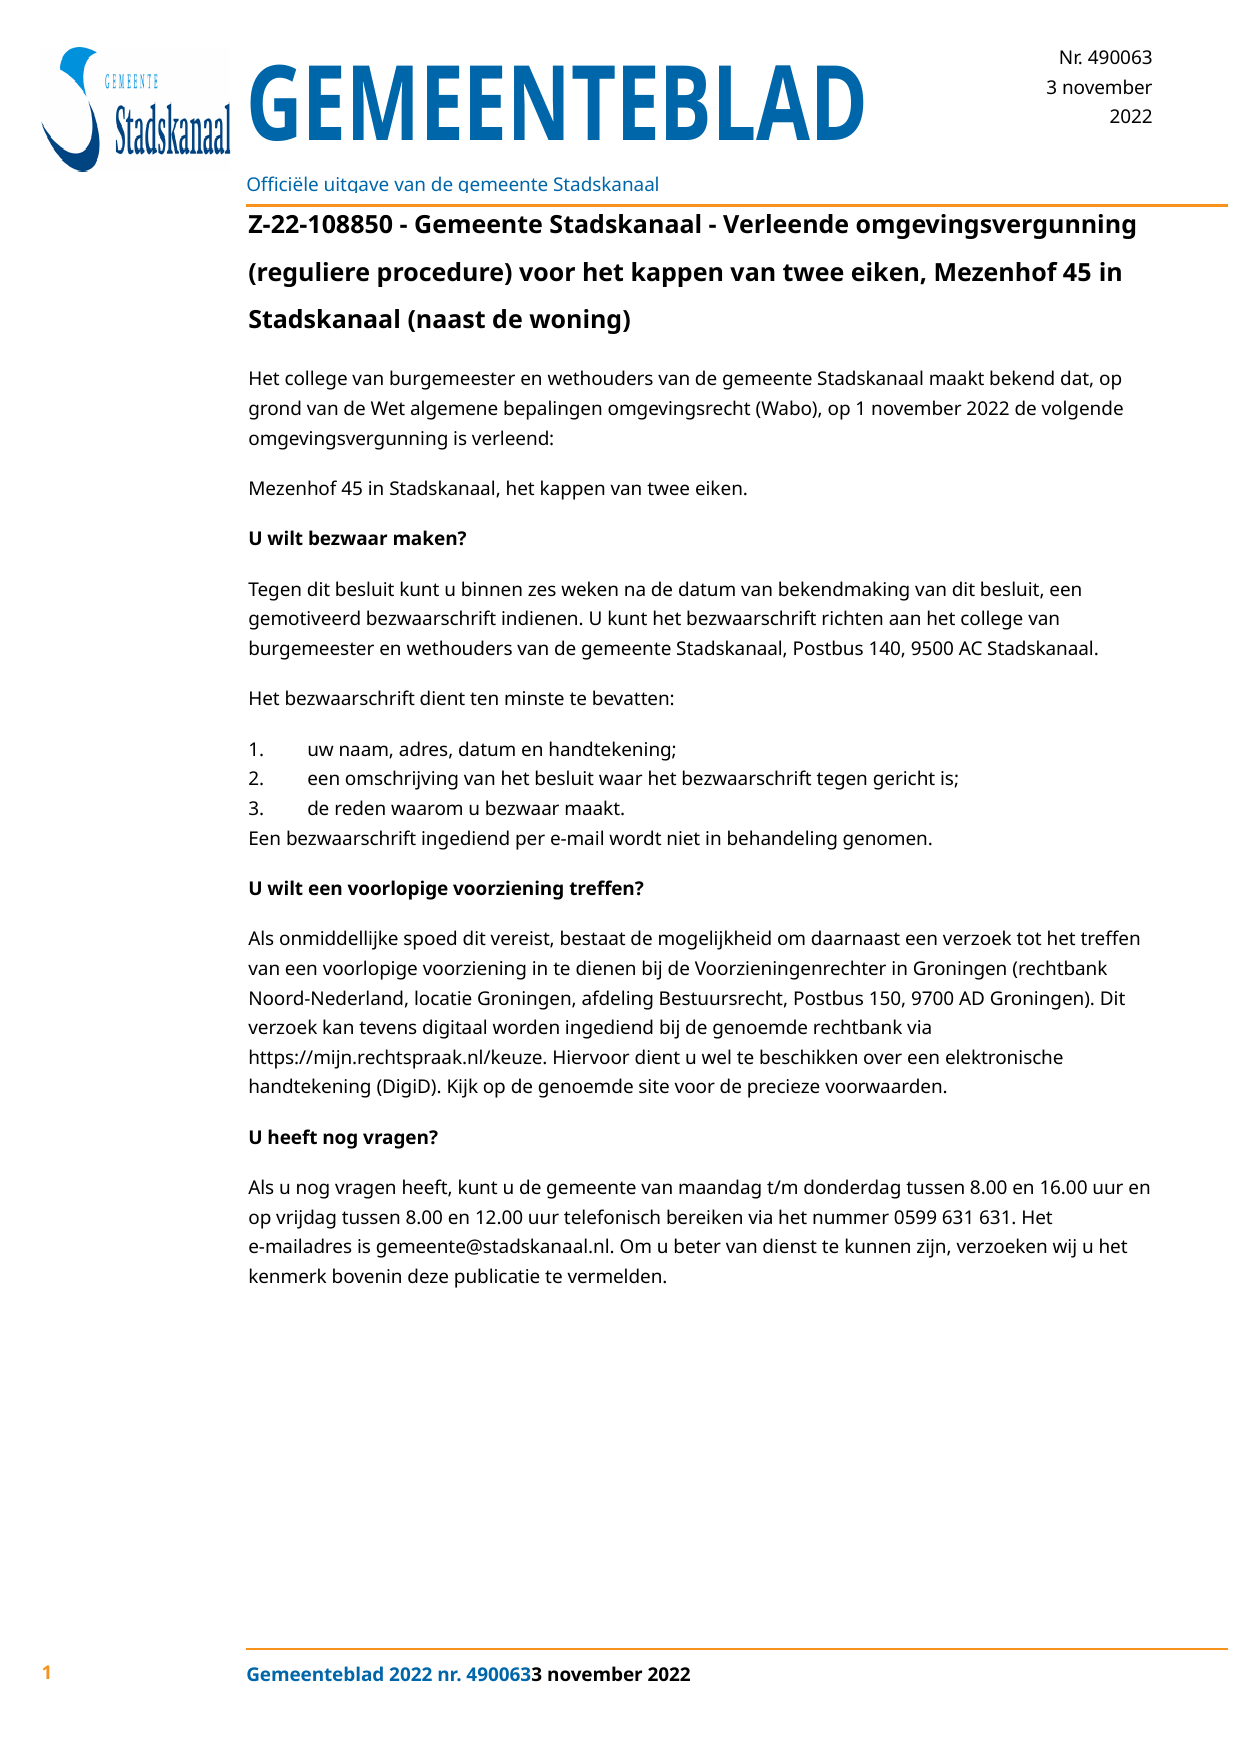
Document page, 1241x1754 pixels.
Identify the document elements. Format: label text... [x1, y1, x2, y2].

text Als u nog vragen heeft, kunt u de gemeente van maandag t/m donderdag tussen 8.00 en 16.00 uur en op vrijdag tussen 8.00 en 12.00 uur telefonisch bereiken via het nummer 0599 631 631. Het e‑mailadres is gemeente@stadskanaal.nl. Om u beter van dienst te kunnen zijn, verzoeken wij u het kenmerk bovenin deze publicatie te vermelden. [248, 1174, 1152, 1289]
text Tegen dit besluit kunt u binnen zes weken na de datum van bekendmaking van dit besluit, een gemotiveerd bezwaarschrift indienen. U kunt het bezwaarschrift richten aan het college van burgemeester en wethouders van de gemeente Stadskanaal, Postbus 140, 9500 AC Stadskanaal. [248, 576, 1152, 661]
text Z-22-108850 - Gemeente Stadskanaal - Verleende omgevingsvergunning (reguliere procedure) voor het kappen van twee eiken, Mezenhof 45 in Stadskanaal (naast de woning) [248, 207, 1152, 336]
picture [41, 47, 231, 172]
list uw naam, adres, datum en handtekening; [248, 736, 1152, 762]
text U wilt een voorlopige voorziening treffen? [248, 875, 1152, 901]
text U wilt bezwaar maken? [248, 526, 1152, 551]
list een omschrijving van het besluit waar het bezwaarschrift tegen gericht is; [248, 766, 1152, 791]
text U heeft nog vragen? [248, 1124, 1152, 1149]
text Als onmiddellijke spoed dit vereist, bestaat de mogelijkheid om daarnaast een verzoek tot het treffen van een voorlopige voorziening in te dienen bij de Voorzieningenrechter in Groningen (rechtbank Noord-Nederland, locatie Groningen, afdeling Bestuursrecht, Postbus 150, 9700 AD Groningen). Dit verzoek kan tevens digitaal worden ingediend bij de genoemde rechtbank via https://mijn.rechtspraak.nl/keuze. Hiervoor dient u wel te beschikken over een elektronische handtekening (DigiD). Kijk op de genoemde site voor de precieze voorwaarden. [248, 926, 1152, 1099]
list de reden waarom u bezwaar maakt. [248, 795, 1152, 821]
text Het college van burgemeester en wethouders van de gemeente Stadskanaal maakt bekend dat, op grond van de Wet algemene bepalingen omgevingsrecht (Wabo), op 1 november 2022 de volgende omgevingsvergunning is verleend: [248, 366, 1152, 450]
text Een bezwaarschrift ingediend per e-mail wordt niet in behandeling genomen. [248, 825, 1152, 850]
text Mezenhof 45 in Stadskanaal, het kappen van twee eiken. [248, 475, 1152, 501]
text Het bezwaarschrift dient ten minste te bevatten: [248, 686, 1152, 711]
